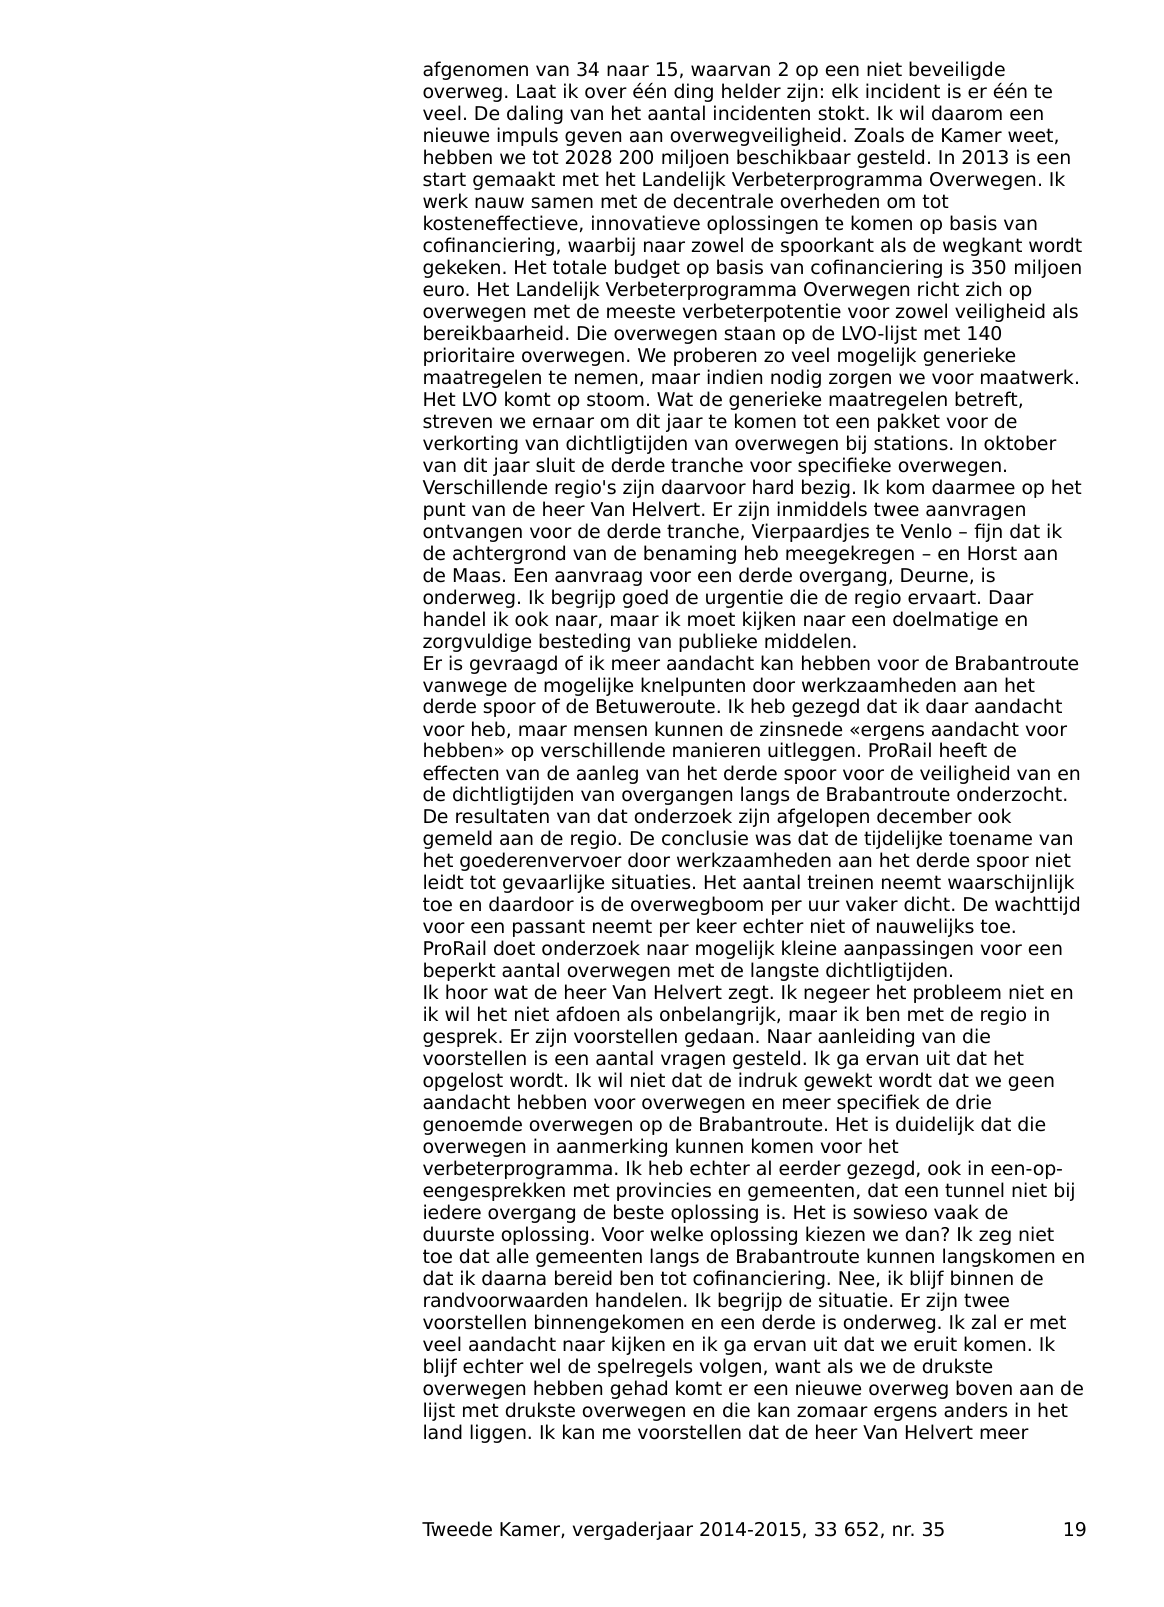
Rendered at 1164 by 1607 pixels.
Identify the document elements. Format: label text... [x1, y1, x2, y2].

text Het LVO komt op stoom. Wat de generieke maatregelen betreft, streven we ernaar om dit jaar te komen tot een pakket voor de verkorting van dichtligtijden van overwegen bij stations. In oktober van dit jaar sluit de derde tranche voor specifieke overwegen. Verschillende regio's zijn daarvoor hard bezig. Ik kom daarmee op het punt van de heer Van Helvert. Er zijn inmiddels twee aanvragen ontvangen voor de derde tranche, Vierpaardjes te Venlo – fijn dat ik de achtergrond van de benaming heb meegekregen – en Horst aan de Maas. Een aanvraag voor een derde overgang, Deurne, is onderweg. Ik begrijp goed de urgentie die de regio ervaart. Daar handel ik ook naar, maar ik moet kijken naar een doelmatige en zorgvuldige besteding van publieke middelen. [422, 389, 1087, 652]
text afgenomen van 34 naar 15, waarvan 2 op een niet beveiligde overweg. Laat ik over één ding helder zijn: elk incident is er één te veel. De daling van het aantal incidenten stokt. Ik wil daarom een nieuwe impuls geven aan overwegveiligheid. Zoals de Kamer weet, hebben we tot 2028 200 miljoen beschikbaar gesteld. In 2013 is een start gemaakt met het Landelijk Verbeterprogramma Overwegen. Ik werk nauw samen met de decentrale overheden om tot kosteneffectieve, innovatieve oplossingen te komen op basis van cofinanciering, waarbij naar zowel de spoorkant als de wegkant wordt gekeken. Het totale budget op basis van cofinanciering is 350 miljoen euro. Het Landelijk Verbeterprogramma Overwegen richt zich op overwegen met de meeste verbeterpotentie voor zowel veiligheid als bereikbaarheid. Die overwegen staan op de LVO-lijst met 140 prioritaire overwegen. We proberen zo veel mogelijk generieke maatregelen te nemen, maar indien nodig zorgen we voor maatwerk. [422, 59, 1087, 389]
text Er is gevraagd of ik meer aandacht kan hebben voor de Brabantroute vanwege de mogelijke knelpunten door werkzaamheden aan het derde spoor of de Betuweroute. Ik heb gezegd dat ik daar aandacht voor heb, maar mensen kunnen de zinsnede «ergens aandacht voor hebben» op verschillende manieren uitleggen. ProRail heeft de effecten van de aanleg van het derde spoor voor de veiligheid van en de dichtligtijden van overgangen langs de Brabantroute onderzocht. De resultaten van dat onderzoek zijn afgelopen december ook gemeld aan de regio. De conclusie was dat de tijdelijke toename van het goederenvervoer door werkzaamheden aan het derde spoor niet leidt tot gevaarlijke situaties. Het aantal treinen neemt waarschijnlijk toe en daardoor is de overwegboom per uur vaker dicht. De wachttijd voor een passant neemt per keer echter niet of nauwelijks toe. ProRail doet onderzoek naar mogelijk kleine aanpassingen voor een beperkt aantal overwegen met de langste dichtligtijden. [422, 652, 1087, 982]
text Ik hoor wat de heer Van Helvert zegt. Ik negeer het probleem niet en ik wil het niet afdoen als onbelangrijk, maar ik ben met de regio in gesprek. Er zijn voorstellen gedaan. Naar aanleiding van die voorstellen is een aantal vragen gesteld. Ik ga ervan uit dat het opgelost wordt. Ik wil niet dat de indruk gewekt wordt dat we geen aandacht hebben voor overwegen en meer specifiek de drie genoemde overwegen op de Brabantroute. Het is duidelijk dat die overwegen in aanmerking kunnen komen voor het verbeterprogramma. Ik heb echter al eerder gezegd, ook in een-op-eengesprekken met provincies en gemeenten, dat een tunnel niet bij iedere overgang de beste oplossing is. Het is sowieso vaak de duurste oplossing. Voor welke oplossing kiezen we dan? Ik zeg niet toe dat alle gemeenten langs de Brabantroute kunnen langskomen en dat ik daarna bereid ben tot cofinanciering. Nee, ik blijf binnen de randvoorwaarden handelen. Ik begrijp de situatie. Er zijn twee voorstellen binnengekomen en een derde is onderweg. Ik zal er met veel aandacht naar kijken en ik ga ervan uit dat we eruit komen. Ik blijf echter wel de spelregels volgen, want als we de drukste overwegen hebben gehad komt er een nieuwe overweg boven aan de lijst met drukste overwegen en die kan zomaar ergens anders in het land liggen. Ik kan me voorstellen dat de heer Van Helvert meer [422, 982, 1087, 1444]
